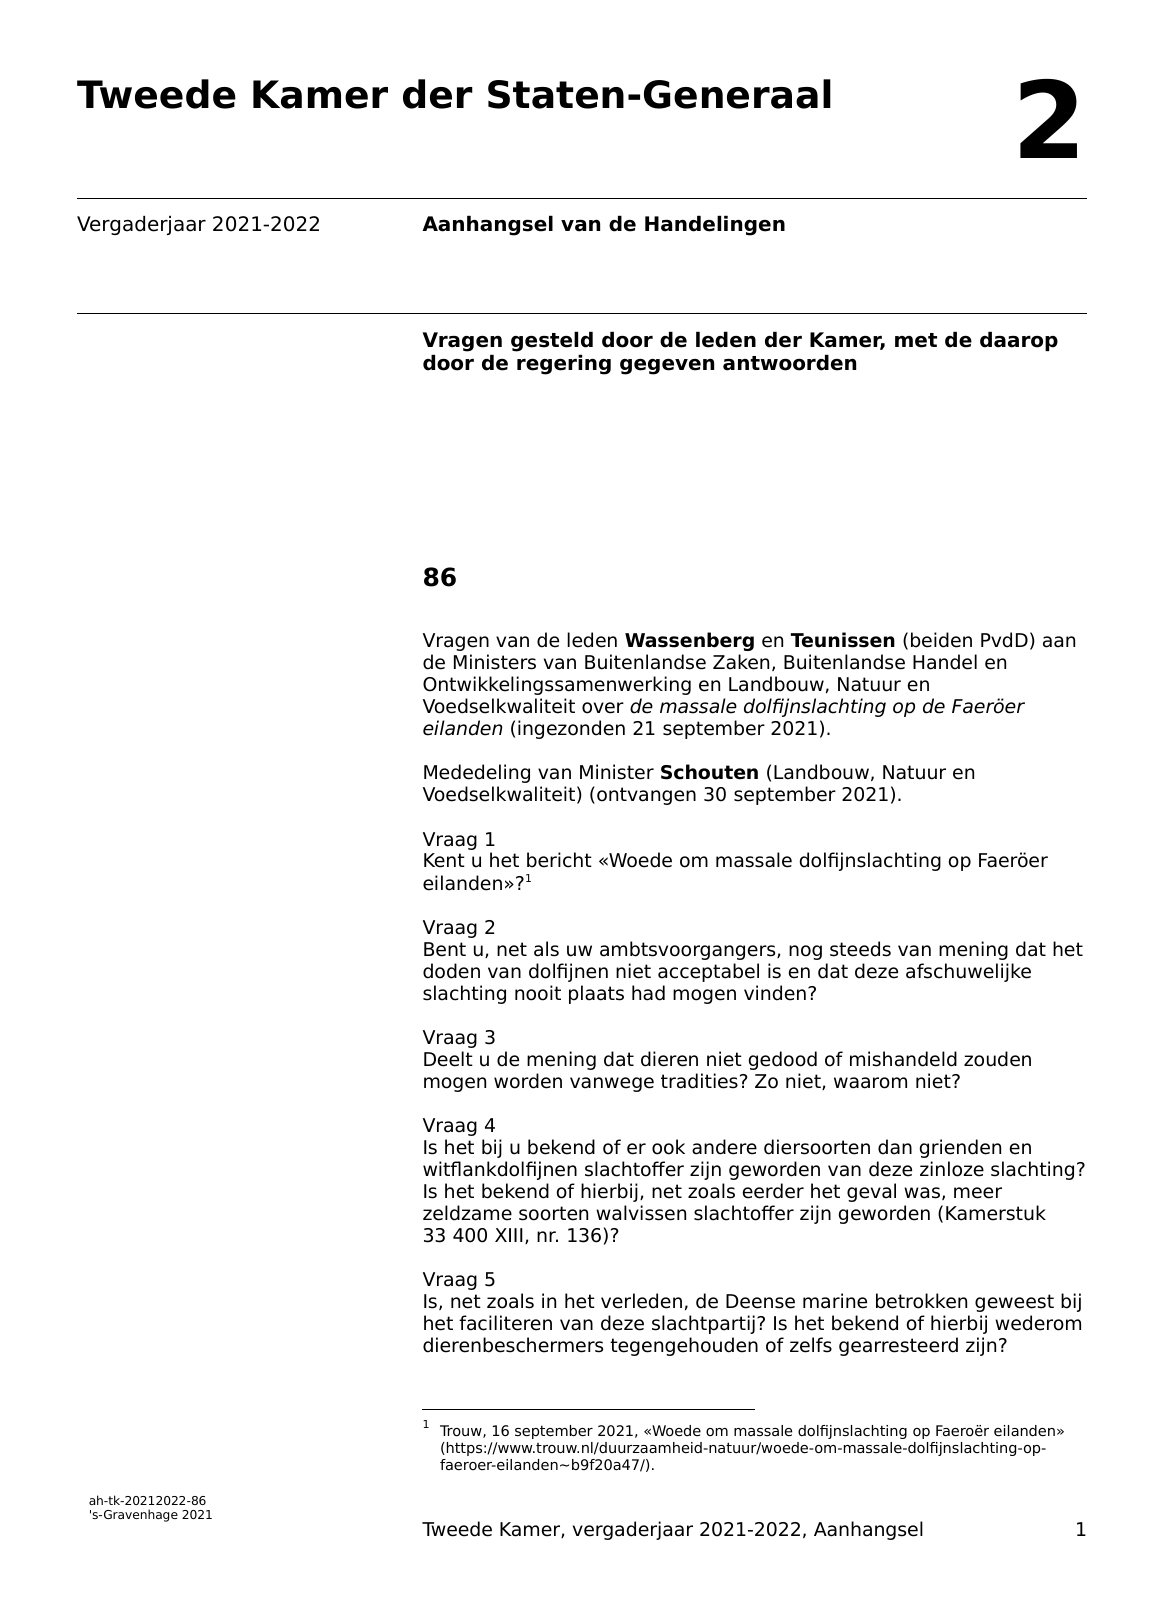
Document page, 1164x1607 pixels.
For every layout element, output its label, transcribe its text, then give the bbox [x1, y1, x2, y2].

text Vraag 3 [422, 1027, 1087, 1049]
text Vraag 5 [422, 1269, 1087, 1291]
table_header Tweede Kamer der Staten-Generaal [77, 59, 886, 198]
text Is het bij u bekend of er ook andere diersoorten dan grienden en witflankdolfijnen slachtoffer zijn geworden van deze zinloze slachting? Is het bekend of hierbij, net zoals eerder het geval was, meer zeldzame soorten walvissen slachtoffer zijn geworden (Kamerstuk 33 400 XIII, nr. 136)? [422, 1137, 1087, 1247]
text ah-tk-20212022-86 [88, 1494, 323, 1508]
table_header 2 [886, 59, 1087, 198]
table_cell Aanhangsel van de Handelingen [422, 199, 1087, 313]
table_cell [77, 314, 422, 375]
text Vraag 2 [422, 917, 1087, 938]
table_cell Vergaderjaar 2021-2022 [77, 199, 422, 313]
text Mededeling van Minister Schouten (Landbouw, Natuur en Voedselkwaliteit) (ontvangen 30 september 2021). [422, 762, 1087, 806]
text Bent u, net als uw ambtsvoorgangers, nog steeds van mening dat het doden van dolfijnen niet acceptabel is en dat deze afschuwelijke slachting nooit plaats had mogen vinden? [422, 938, 1087, 1004]
text 's-Gravenhage 2021 [88, 1508, 323, 1522]
text Is, net zoals in het verleden, de Deense marine betrokken geweest bij het faciliteren van deze slachtpartij? Is het bekend of hierbij wederom dierenbeschermers tegengehouden of zelfs gearresteerd zijn? [422, 1291, 1087, 1357]
text Vraag 4 [422, 1115, 1087, 1137]
text Deelt u de mening dat dieren niet gedood of mishandeld zouden mogen worden vanwege tradities? Zo niet, waarom niet? [422, 1049, 1087, 1093]
text Kent u het bericht «Woede om massale dolfijnslachting op Faeröer eilanden»? [422, 850, 1087, 894]
text 86 [422, 563, 1087, 592]
text Vragen van de leden Wassenberg en Teunissen (beiden PvdD) aan de Ministers van Buitenlandse Zaken, Buitenlandse Handel en Ontwikkelingssamenwerking en Landbouw, Natuur en Voedselkwaliteit over de massale dolfijnslachting op de Faeröer eilanden (ingezonden 21 september 2021). [422, 630, 1087, 740]
text Trouw, 16 september 2021, «Woede om massale dolfijnslachting op Faeroër eilanden» (https://www.trouw.nl/duurzaamheid-natuur/woede-om-massale-dolfijnslachting-op-faeroer-eilanden~b9f20a47/). [422, 1418, 1087, 1474]
table_cell Vragen gesteld door de leden der Kamer, met de daarop door de regering gegeven antwoorden [422, 314, 1087, 375]
text Vraag 1 [422, 828, 1087, 850]
